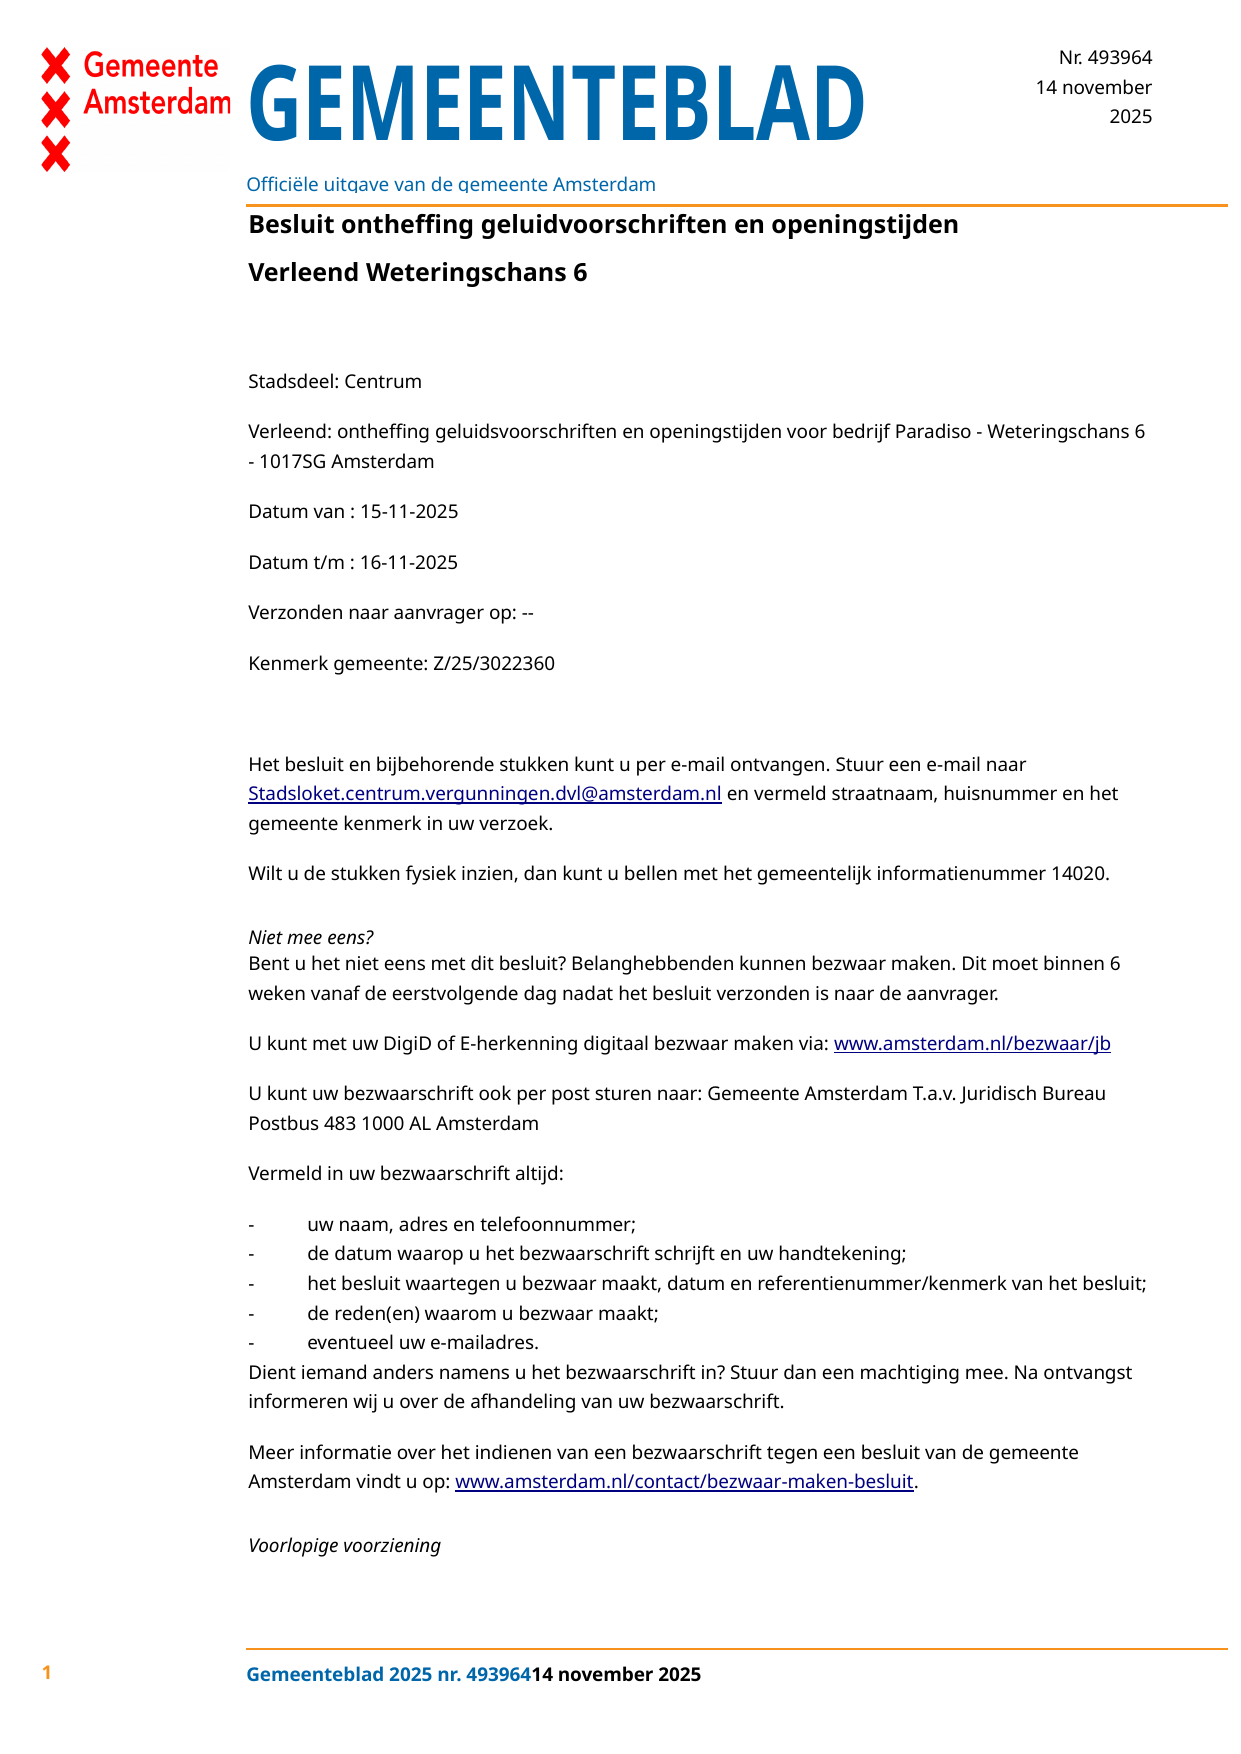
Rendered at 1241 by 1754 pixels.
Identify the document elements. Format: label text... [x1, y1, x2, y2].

text U kunt met uw DigiD of E-herkenning digitaal bezwaar maken via: www.amsterdam.nl/bezwaar/jb [248, 1030, 1152, 1056]
text U kunt uw bezwaarschrift ook per post sturen naar: Gemeente Amsterdam T.a.v. Juridisch Bureau Postbus 483 1000 AL Amsterdam [248, 1081, 1152, 1136]
text Stadsdeel: Centrum [248, 368, 1152, 394]
text Besluit ontheffing geluidvoorschriften en openingstijden Verleend Weteringschans 6 [248, 207, 1152, 288]
list het besluit waartegen u bezwaar maakt, datum en referentienummer/kenmerk van het besluit; [248, 1270, 1152, 1296]
list de reden(en) waarom u bezwaar maakt; [248, 1300, 1152, 1325]
text Datum t/m : 16-11-2025 [248, 549, 1152, 575]
list uw naam, adres en telefoonnummer; [248, 1211, 1152, 1237]
text Vermeld in uw bezwaarschrift altijd: [248, 1161, 1152, 1186]
text Het besluit en bijbehorende stukken kunt u per e-mail ontvangen. Stuur een e-mail naar Stadsloket.centrum.vergunningen.dvl@amsterdam.nl en vermeld straatnaam, huisnummer en het gemeente kenmerk in uw verzoek. [248, 751, 1152, 836]
text Niet mee eens? [248, 924, 1152, 950]
text Wilt u de stukken fysiek inzien, dan kunt u bellen met het gemeentelijk informatienummer 14020. [248, 860, 1152, 886]
text Voorlopige voorziening [248, 1532, 1152, 1558]
text Dient iemand anders namens u het bezwaarschrift in? Stuur dan een machtiging mee. Na ontvangst informeren wij u over de afhandeling van uw bezwaarschrift. [248, 1359, 1152, 1414]
list de datum waarop u het bezwaarschrift schrijft en uw handtekening; [248, 1241, 1152, 1266]
picture [41, 47, 231, 172]
text Bent u het niet eens met dit besluit? Belanghebbenden kunnen bezwaar maken. Dit moet binnen 6 weken vanaf de eerstvolgende dag nadat het besluit verzonden is naar de aanvrager. [248, 950, 1152, 1005]
text Verzonden naar aanvrager op: -- [248, 599, 1152, 625]
list eventueel uw e-mailadres. [248, 1329, 1152, 1355]
text Verleend: ontheffing geluidsvoorschriften en openingstijden voor bedrijf Paradiso - Weteringschans 6 - 1017SG Amsterdam [248, 419, 1152, 474]
text Kenmerk gemeente: Z/25/3022360 [248, 650, 1152, 676]
text Meer informatie over het indienen van een bezwaarschrift tegen een besluit van de gemeente Amsterdam vindt u op: www.amsterdam.nl/contact/bezwaar-maken-besluit. [248, 1439, 1152, 1494]
text Datum van : 15-11-2025 [248, 499, 1152, 524]
